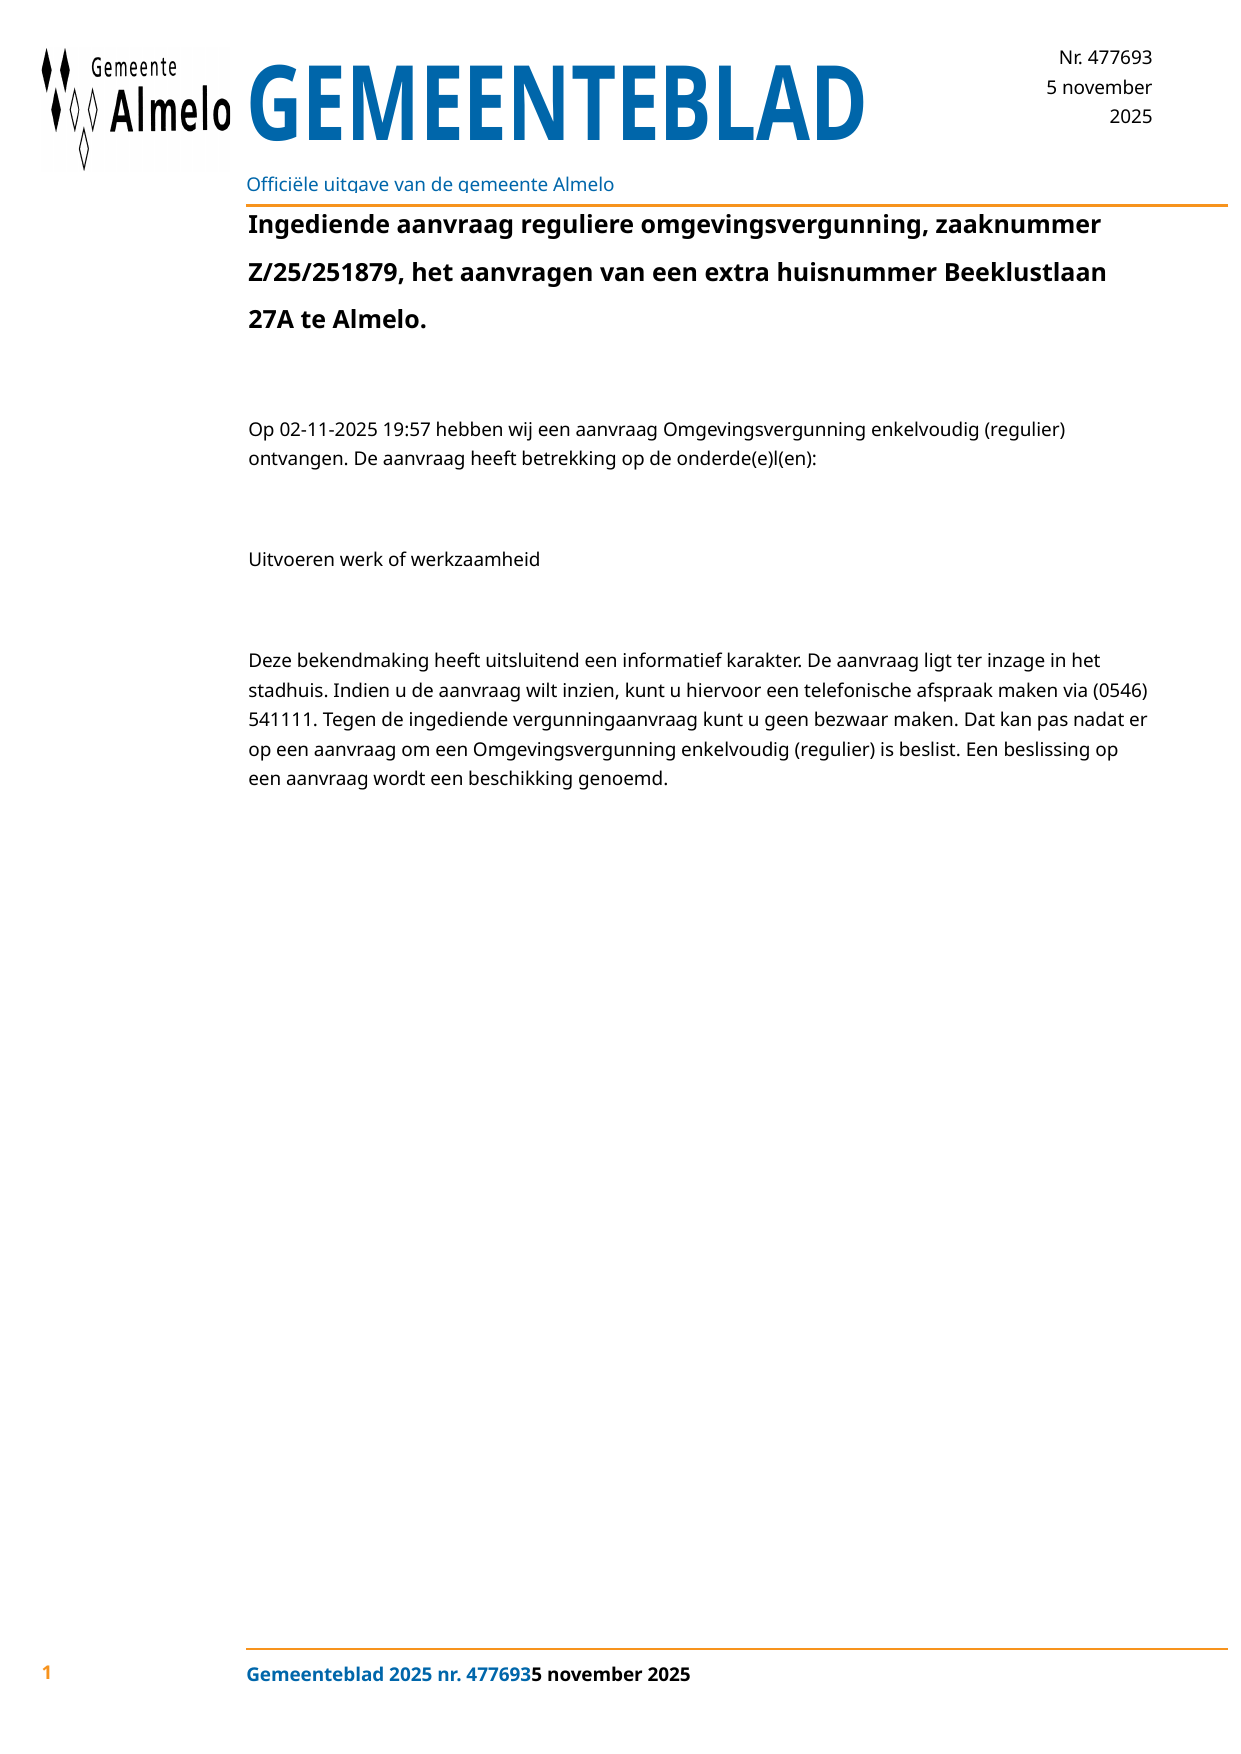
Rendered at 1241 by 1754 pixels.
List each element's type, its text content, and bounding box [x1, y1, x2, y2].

text Op 02-11-2025 19:57 hebben wij een aanvraag Omgevingsvergunning enkelvoudig (regulier) ontvangen. De aanvraag heeft betrekking op de onderde(e)l(en): [248, 416, 1152, 471]
text Deze bekendmaking heeft uitsluitend een informatief karakter. De aanvraag ligt ter inzage in het stadhuis. Indien u de aanvraag wilt inzien, kunt u hiervoor een telefonische afspraak maken via (0546) 541111. Tegen de ingediende vergunningaanvraag kunt u geen bezwaar maken. Dat kan pas nadat er op een aanvraag om een Omgevingsvergunning enkelvoudig (regulier) is beslist. Een beslissing op een aanvraag wordt een beschikking genoemd. [248, 647, 1152, 791]
text Ingediende aanvraag reguliere omgevingsvergunning, zaaknummer Z/25/251879, het aanvragen van een extra huisnummer Beeklustlaan 27A te Almelo. [248, 207, 1152, 336]
text Uitvoeren werk of werkzaamheid [248, 546, 1152, 572]
picture [41, 47, 231, 172]
